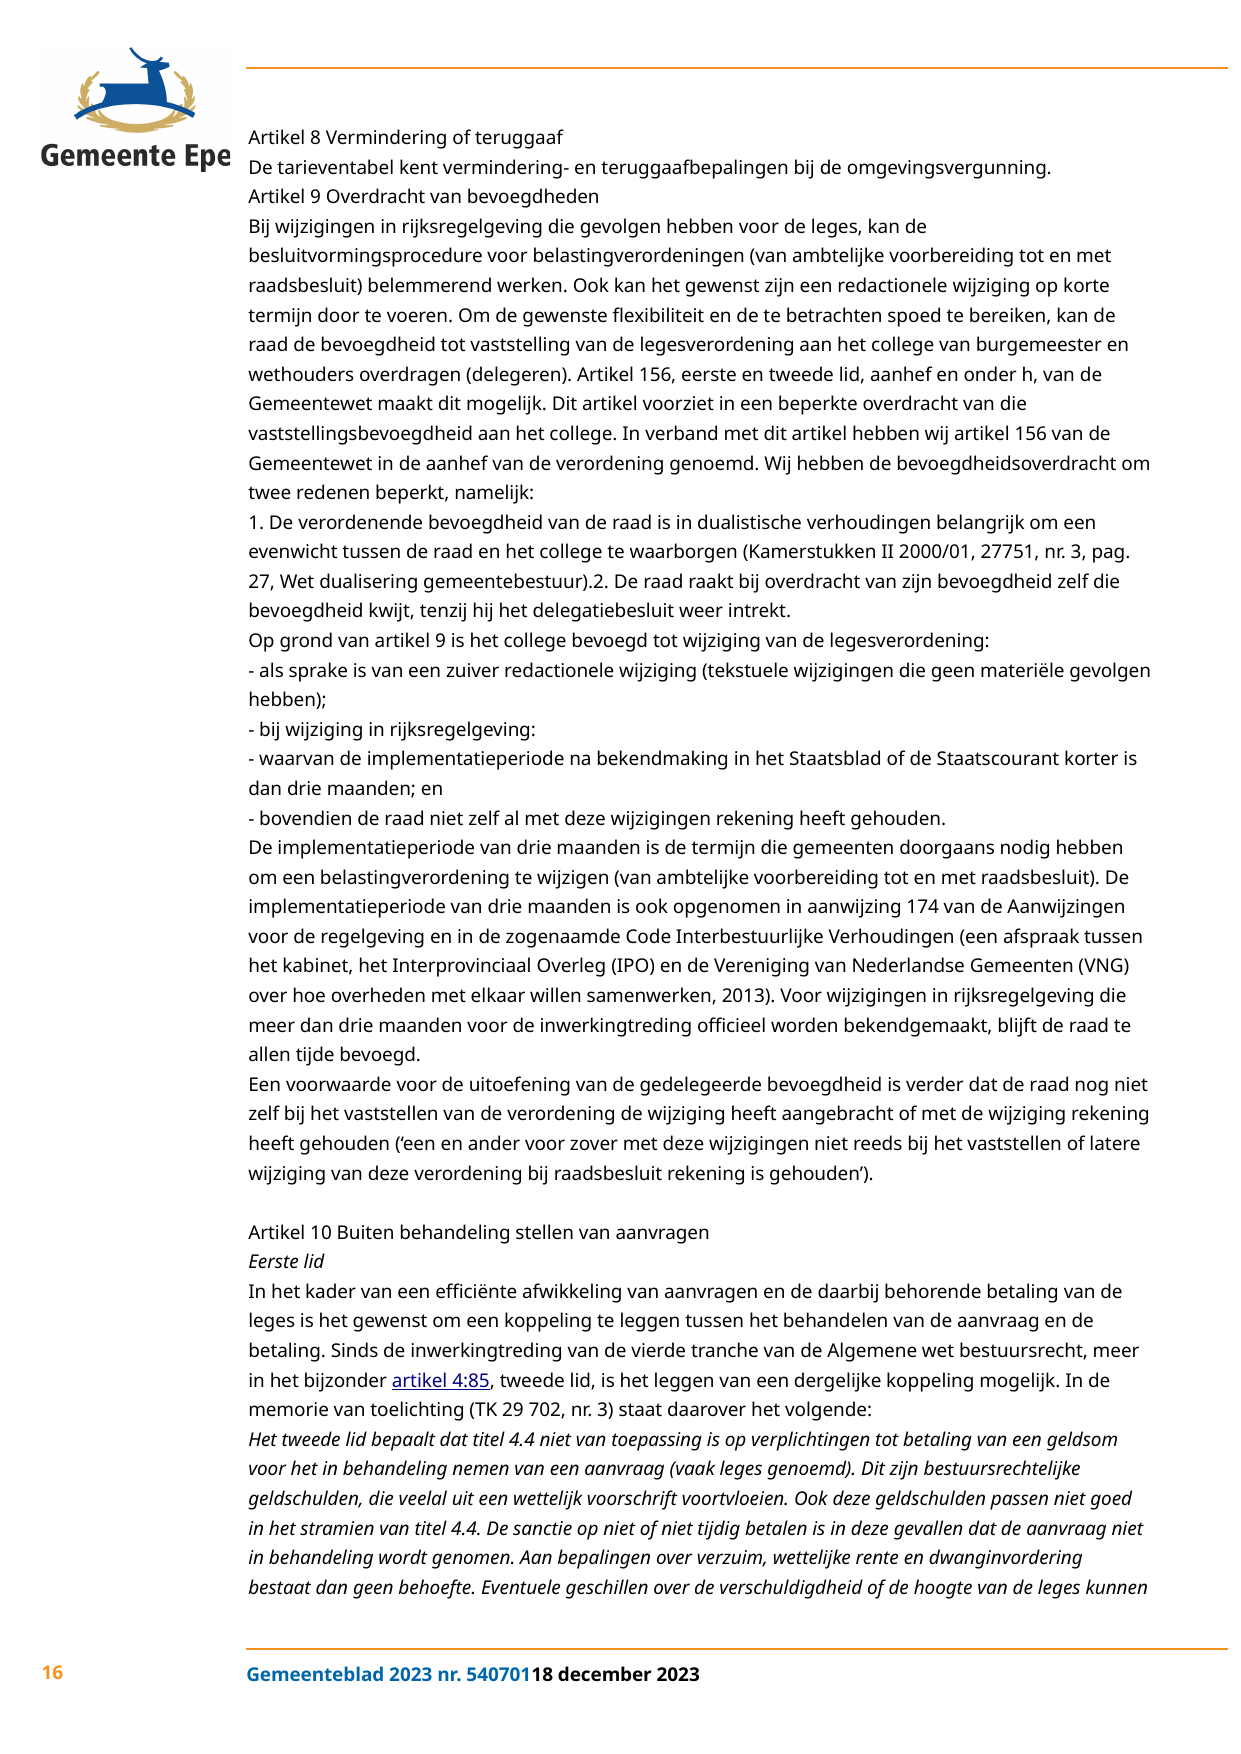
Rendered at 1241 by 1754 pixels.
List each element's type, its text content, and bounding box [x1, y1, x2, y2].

text Eerste lid [248, 1248, 1152, 1274]
text 1. De verordenende bevoegdheid van de raad is in dualistische verhoudingen belangrijk om een evenwicht tussen de raad en het college te waarborgen (Kamerstukken II 2000/01, 27751, nr. 3, pag. 27, Wet dualisering gemeentebestuur).2. De raad raakt bij overdracht van zijn bevoegdheid zelf die bevoegdheid kwijt, tenzij hij het delegatiebesluit weer intrekt. [248, 509, 1152, 623]
text Artikel 8 Vermindering of teruggaaf [248, 124, 1152, 150]
text Bij wijzigingen in rijksregelgeving die gevolgen hebben voor de leges, kan de besluitvormingsprocedure voor belastingverordeningen (van ambtelijke voorbereiding tot en met raadsbesluit) belemmerend werken. Ook kan het gewenst zijn een redactionele wijziging op korte termijn door te voeren. Om de gewenste flexibiliteit en de te betrachten spoed te bereiken, kan de raad de bevoegdheid tot vaststelling van de legesverordening aan het college van burgemeester en wethouders overdragen (delegeren). Artikel 156, eerste en tweede lid, aanhef en onder h, van de Gemeentewet maakt dit mogelijk. Dit artikel voorziet in een beperkte overdracht van die vaststellingsbevoegdheid aan het college. In verband met dit artikel hebben wij artikel 156 van de Gemeentewet in de aanhef van de verordening genoemd. Wij hebben de bevoegdheidsoverdracht om twee redenen beperkt, namelijk: [248, 213, 1152, 505]
text Een voorwaarde voor de uitoefening van de gedelegeerde bevoegdheid is verder dat de raad nog niet zelf bij het vaststellen van de verordening de wijziging heeft aangebracht of met de wijziging rekening heeft gehouden (‘een en ander voor zover met deze wijzigingen niet reeds bij het vaststellen of latere wijziging van deze verordening bij raadsbesluit rekening is gehouden’). [248, 1071, 1152, 1186]
text - waarvan de implementatieperiode na bekendmaking in het Staatsblad of de Staatscourant korter is dan drie maanden; en [248, 746, 1152, 801]
text De implementatieperiode van drie maanden is de termijn die gemeenten doorgaans nodig hebben om een belastingverordening te wijzigen (van ambtelijke voorbereiding tot en met raadsbesluit). De implementatieperiode van drie maanden is ook opgenomen in aanwijzing 174 van de Aanwijzingen voor de regelgeving en in de zogenaamde Code Interbestuurlijke Verhoudingen (een afspraak tussen het kabinet, het Interprovinciaal Overleg (IPO) en de Vereniging van Nederlandse Gemeenten (VNG) over hoe overheden met elkaar willen samenwerken, 2013). Voor wijzigingen in rijksregelgeving die meer dan drie maanden voor de inwerkingtreding officieel worden bekendgemaakt, blijft de raad te allen tijde bevoegd. [248, 834, 1152, 1067]
text Artikel 9 Overdracht van bevoegdheden [248, 183, 1152, 209]
text Het tweede lid bepaalt dat titel 4.4 niet van toepassing is op verplichtingen tot betaling van een geldsom voor het in behandeling nemen van een aanvraag (vaak leges genoemd). Dit zijn bestuursrechtelijke geldschulden, die veelal uit een wettelijk voorschrift voortvloeien. Ook deze geldschulden passen niet goed in het stramien van titel 4.4. De sanctie op niet of niet tijdig betalen is in deze gevallen dat de aanvraag niet in behandeling wordt genomen. Aan bepalingen over verzuim, wettelijke rente en dwanginvordering bestaat dan geen behoefte. Eventuele geschillen over de verschuldigdheid of de hoogte van de leges kunnen [248, 1426, 1152, 1600]
text - bij wijziging in rijksregelgeving: [248, 716, 1152, 742]
text Artikel 10 Buiten behandeling stellen van aanvragen [248, 1219, 1152, 1245]
picture [41, 47, 231, 172]
text De tarieventabel kent vermindering- en teruggaafbepalingen bij de omgevingsvergunning. [248, 154, 1152, 180]
text In het kader van een efficiënte afwikkeling van aanvragen en de daarbij behorende betaling van de leges is het gewenst om een koppeling te leggen tussen het behandelen van de aanvraag en de betaling. Sinds de inwerkingtreding van de vierde tranche van de Algemene wet bestuursrecht, meer in het bijzonder artikel 4:85, tweede lid, is het leggen van een dergelijke koppeling mogelijk. In de memorie van toelichting (TK 29 702, nr. 3) staat daarover het volgende: [248, 1278, 1152, 1422]
text Op grond van artikel 9 is het college bevoegd tot wijziging van de legesverordening: [248, 627, 1152, 653]
text - als sprake is van een zuiver redactionele wijziging (tekstuele wijzigingen die geen materiële gevolgen hebben); [248, 657, 1152, 712]
text - bovendien de raad niet zelf al met deze wijzigingen rekening heeft gehouden. [248, 805, 1152, 831]
